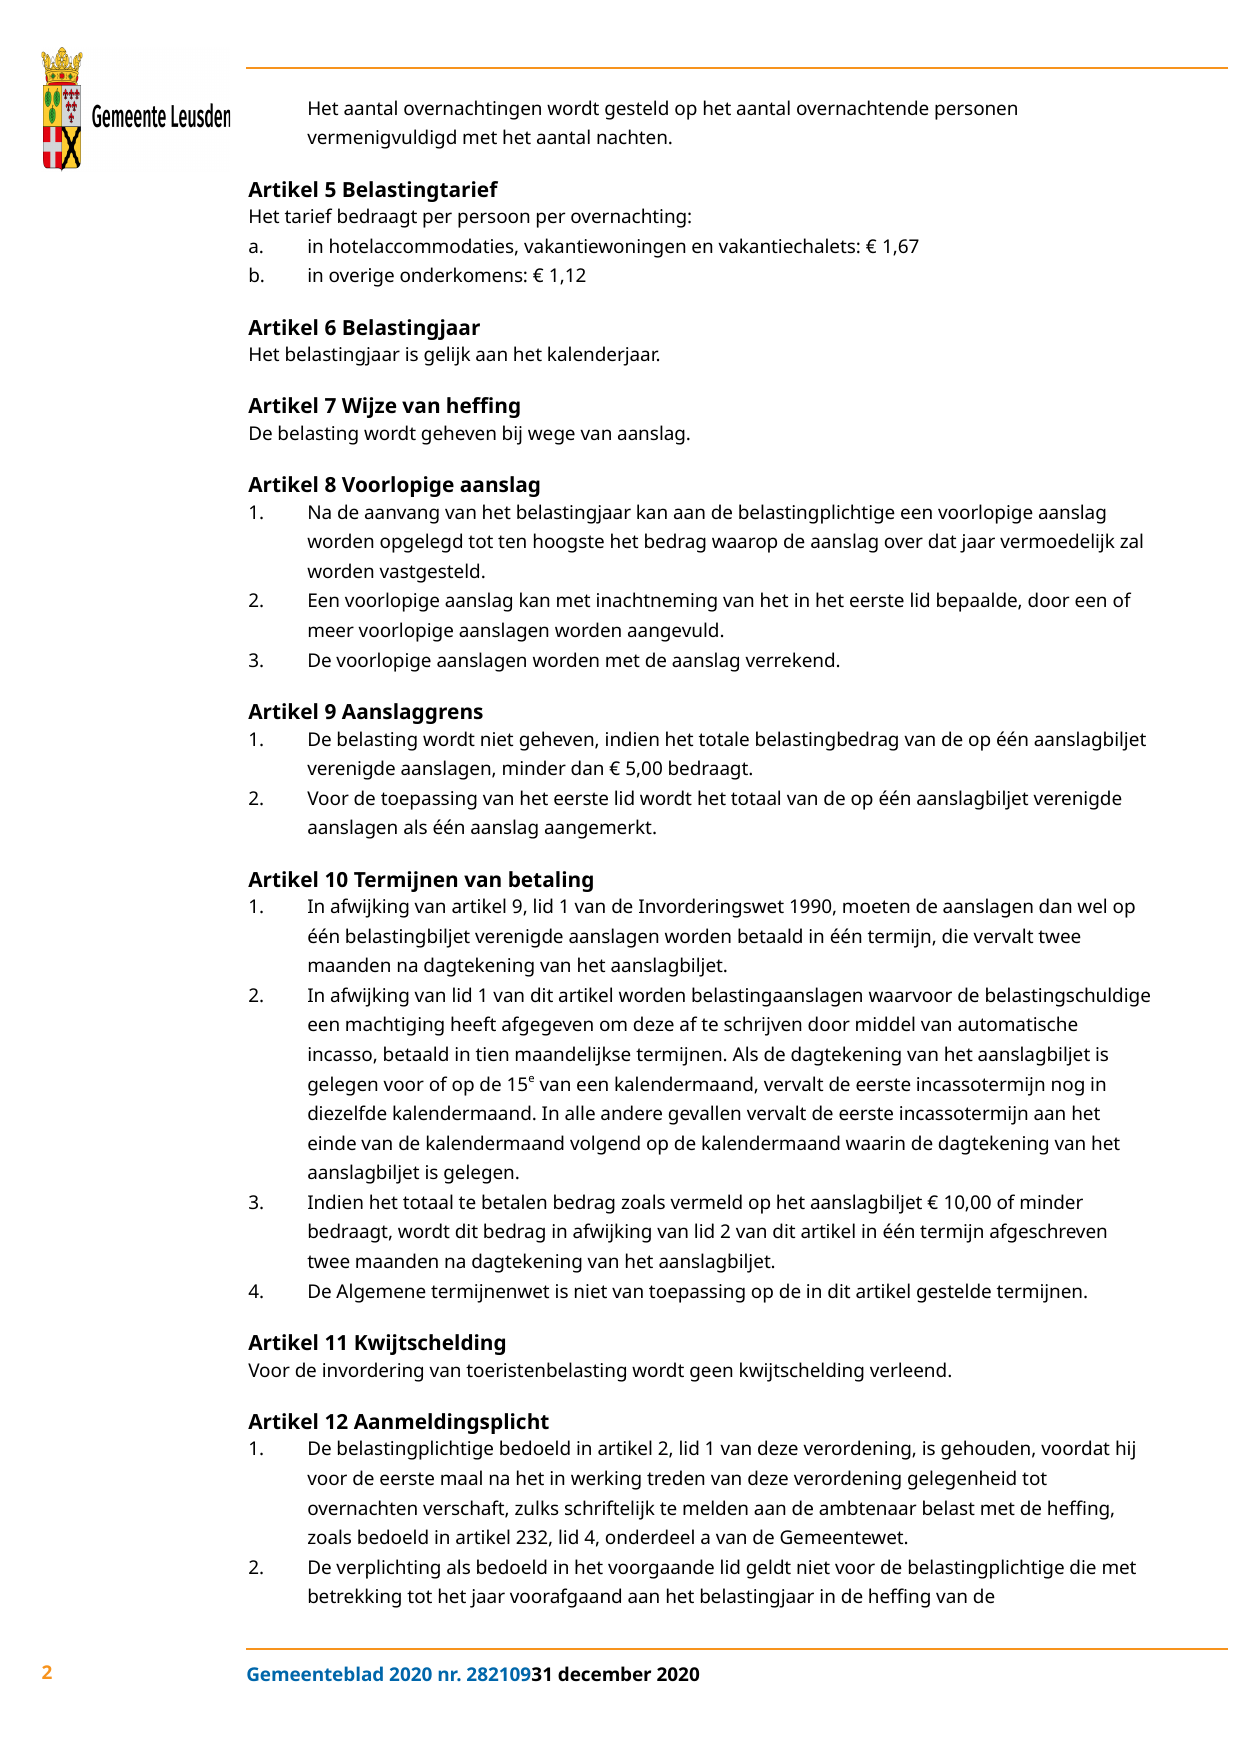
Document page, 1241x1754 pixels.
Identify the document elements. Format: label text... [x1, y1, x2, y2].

text Artikel 6 Belastingjaar [248, 313, 1152, 341]
text Artikel 9 Aanslaggrens [248, 697, 1152, 726]
list Indien het totaal te betalen bedrag zoals vermeld op het aanslagbiljet € 10,00 of minder bedraagt, wordt dit bedrag in afwijking van lid 2 van dit artikel in één termijn afgeschreven twee maanden na dagtekening van het aanslagbiljet. [248, 1189, 1152, 1274]
picture [41, 47, 231, 172]
list De belasting wordt niet geheven, indien het totale belastingbedrag van de op één aanslagbiljet verenigde aanslagen, minder dan € 5,00 bedraagt. [248, 726, 1152, 781]
text De belasting wordt geheven bij wege van aanslag. [248, 420, 1152, 446]
list De verplichting als bedoeld in het voorgaande lid geldt niet voor de belastingplichtige die met betrekking tot het jaar voorafgaand aan het belastingjaar in de heffing van de [248, 1554, 1152, 1609]
list In afwijking van artikel 9, lid 1 van de Invorderingswet 1990, moeten de aanslagen dan wel op één belastingbiljet verenigde aanslagen worden betaald in één termijn, die vervalt twee maanden na dagtekening van het aanslagbiljet. [248, 893, 1152, 978]
text Artikel 7 Wijze van heffing [248, 392, 1152, 420]
text Artikel 11 Kwijtschelding [248, 1328, 1152, 1357]
text Artikel 12 Aanmeldingsplicht [248, 1407, 1152, 1436]
text Het tarief bedraagt per persoon per overnachting: [248, 203, 1152, 229]
list De belastingplichtige bedoeld in artikel 2, lid 1 van deze verordening, is gehouden, voordat hij voor de eerste maal na het in werking treden van deze verordening gelegenheid tot overnachten verschaft, zulks schriftelijk te melden aan de ambtenaar belast met de heffing, zoals bedoeld in artikel 232, lid 4, onderdeel a van de Gemeentewet. [248, 1436, 1152, 1550]
list Het aantal overnachtingen wordt gesteld op het aantal overnachtende personen vermenigvuldigd met het aantal nachten. [248, 95, 1152, 150]
list Een voorlopige aanslag kan met inachtneming van het in het eerste lid bepaalde, door een of meer voorlopige aanslagen worden aangevuld. [248, 588, 1152, 643]
list Voor de toepassing van het eerste lid wordt het totaal van de op één aanslagbiljet verenigde aanslagen als één aanslag aangemerkt. [248, 785, 1152, 840]
text Artikel 10 Termijnen van betaling [248, 865, 1152, 893]
text Artikel 8 Voorlopige aanslag [248, 471, 1152, 499]
text Het belastingjaar is gelijk aan het kalenderjaar. [248, 341, 1152, 367]
list in overige onderkomens: € 1,12 [248, 262, 1152, 288]
list in hotelaccommodaties, vakantiewoningen en vakantiechalets: € 1,67 [248, 233, 1152, 258]
text Voor de invordering van toeristenbelasting wordt geen kwijtschelding verleend. [248, 1357, 1152, 1382]
list Na de aanvang van het belastingjaar kan aan de belastingplichtige een voorlopige aanslag worden opgelegd tot ten hoogste het bedrag waarop de aanslag over dat jaar vermoedelijk zal worden vastgesteld. [248, 499, 1152, 584]
text Artikel 5 Belastingtarief [248, 175, 1152, 203]
list De Algemene termijnenwet is niet van toepassing op de in dit artikel gestelde termijnen. [248, 1278, 1152, 1304]
list De voorlopige aanslagen worden met de aanslag verrekend. [248, 647, 1152, 673]
list In afwijking van lid 1 van dit artikel worden belastingaanslagen waarvoor de belastingschuldige een machtiging heeft afgegeven om deze af te schrijven door middel van automatische incasso, betaald in tien maandelijkse termijnen. Als de dagtekening van het aanslagbiljet is gelegen voor of op de 15e van een kalendermaand, vervalt de eerste incassotermijn nog in diezelfde kalendermaand. In alle andere gevallen vervalt de eerste incassotermijn aan het einde van de kalendermaand volgend op de kalendermaand waarin de dagtekening van het aanslagbiljet is gelegen. [248, 982, 1152, 1185]
